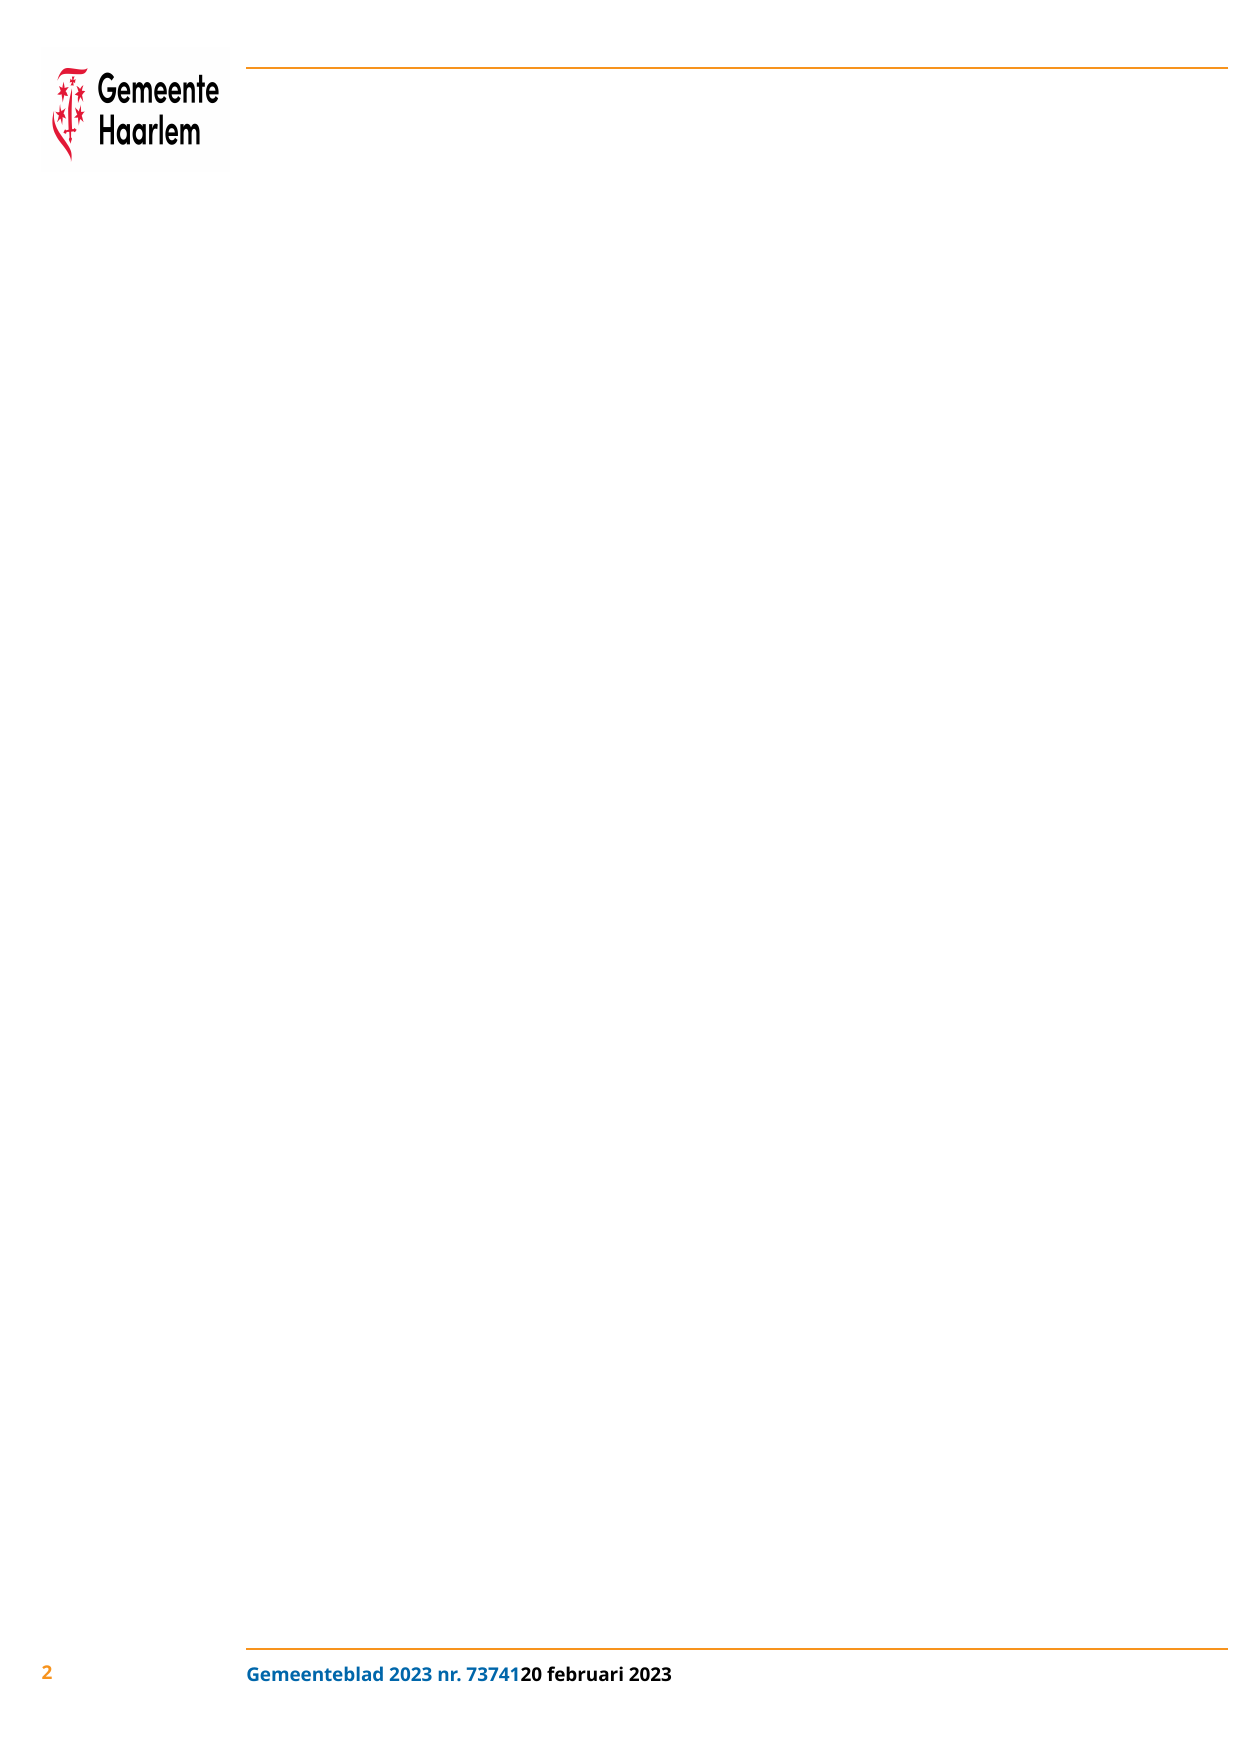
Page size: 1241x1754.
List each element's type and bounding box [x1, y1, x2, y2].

picture [41, 47, 231, 172]
